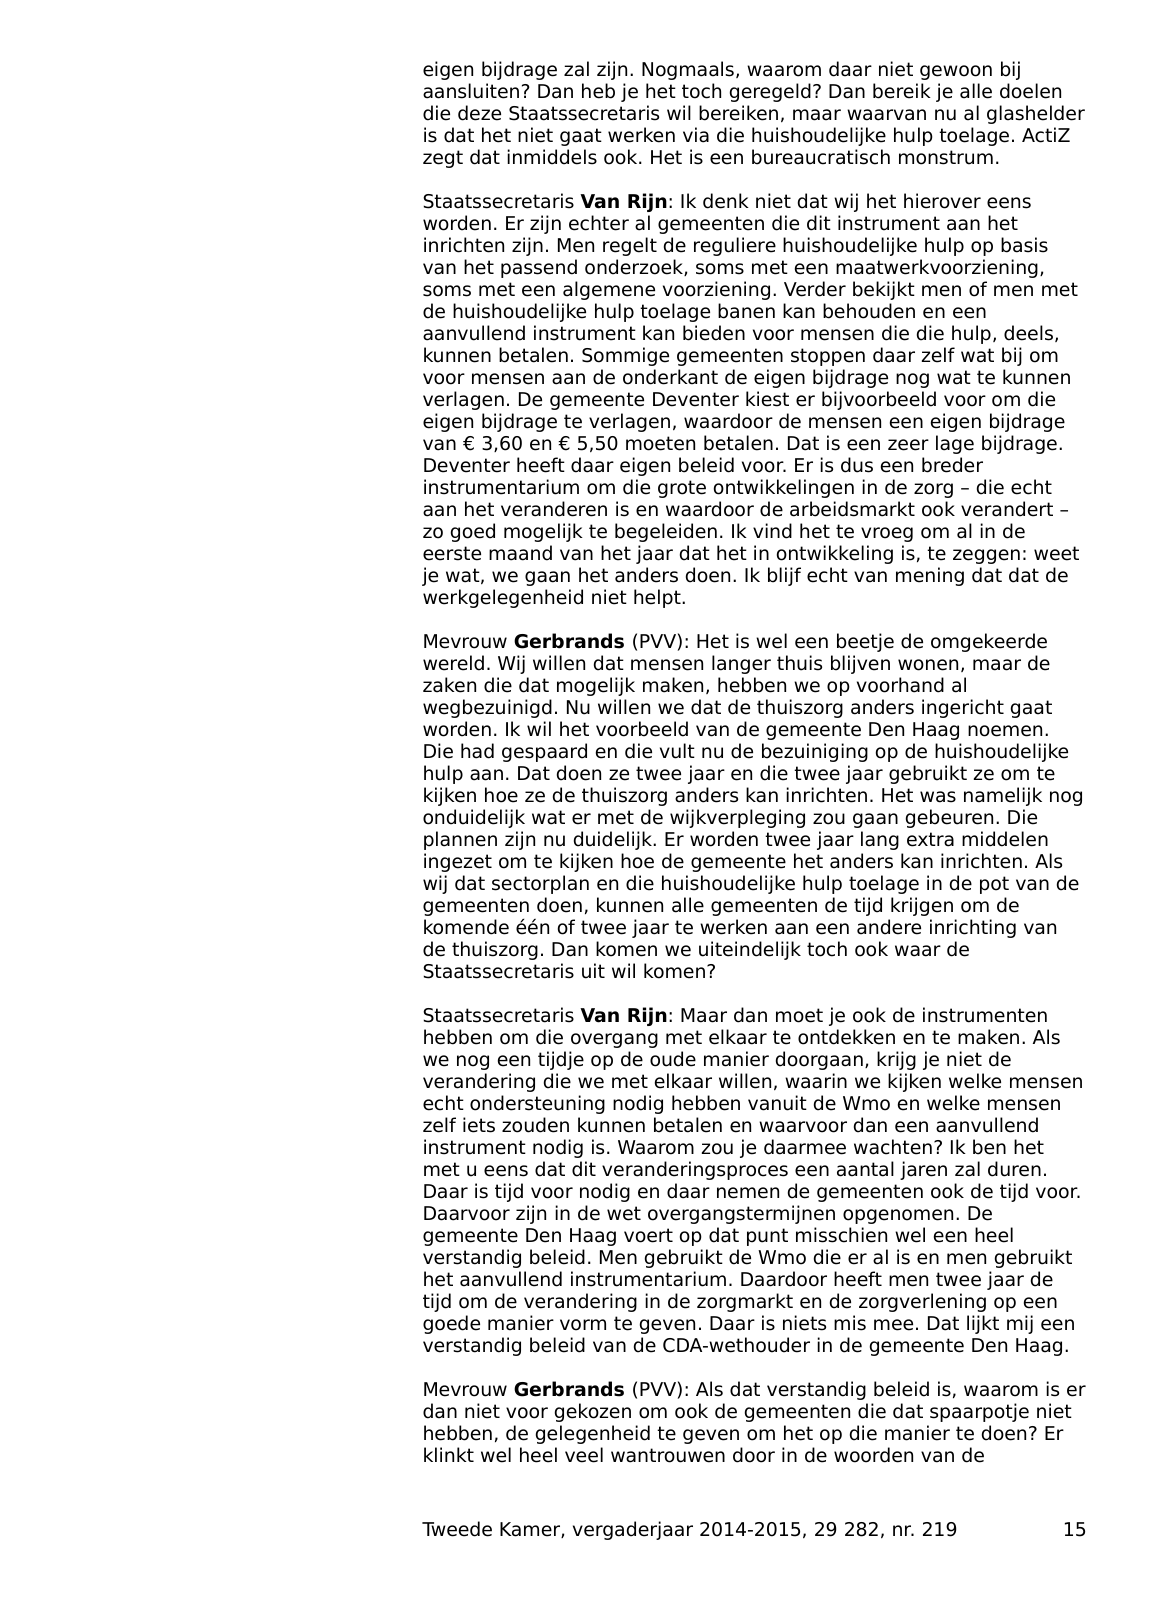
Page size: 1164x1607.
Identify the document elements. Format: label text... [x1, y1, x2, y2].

text Mevrouw Gerbrands (PVV): Als dat verstandig beleid is, waarom is er dan niet voor gekozen om ook de gemeenten die dat spaarpotje niet hebben, de gelegenheid te geven om het op die manier te doen? Er klinkt wel heel veel wantrouwen door in de woorden van de [422, 1379, 1087, 1467]
text Mevrouw Gerbrands (PVV): Het is wel een beetje de omgekeerde wereld. Wij willen dat mensen langer thuis blijven wonen, maar de zaken die dat mogelijk maken, hebben we op voorhand al wegbezuinigd. Nu willen we dat de thuiszorg anders ingericht gaat worden. Ik wil het voorbeeld van de gemeente Den Haag noemen. Die had gespaard en die vult nu de bezuiniging op de huishoudelijke hulp aan. Dat doen ze twee jaar en die twee jaar gebruikt ze om te kijken hoe ze de thuiszorg anders kan inrichten. Het was namelijk nog onduidelijk wat er met de wijkverpleging zou gaan gebeuren. Die plannen zijn nu duidelijk. Er worden twee jaar lang extra middelen ingezet om te kijken hoe de gemeente het anders kan inrichten. Als wij dat sectorplan en die huishoudelijke hulp toelage in de pot van de gemeenten doen, kunnen alle gemeenten de tijd krijgen om de komende één of twee jaar te werken aan een andere inrichting van de thuiszorg. Dan komen we uiteindelijk toch ook waar de Staatssecretaris uit wil komen? [422, 631, 1087, 983]
text Staatssecretaris Van Rijn: Ik denk niet dat wij het hierover eens worden. Er zijn echter al gemeenten die dit instrument aan het inrichten zijn. Men regelt de reguliere huishoudelijke hulp op basis van het passend onderzoek, soms met een maatwerkvoorziening, soms met een algemene voorziening. Verder bekijkt men of men met de huishoudelijke hulp toelage banen kan behouden en een aanvullend instrument kan bieden voor mensen die die hulp, deels, kunnen betalen. Sommige gemeenten stoppen daar zelf wat bij om voor mensen aan de onderkant de eigen bijdrage nog wat te kunnen verlagen. De gemeente Deventer kiest er bijvoorbeeld voor om die eigen bijdrage te verlagen, waardoor de mensen een eigen bijdrage van € 3,60 en € 5,50 moeten betalen. Dat is een zeer lage bijdrage. Deventer heeft daar eigen beleid voor. Er is dus een breder instrumentarium om die grote ontwikkelingen in de zorg – die echt aan het veranderen is en waardoor de arbeidsmarkt ook verandert – zo goed mogelijk te begeleiden. Ik vind het te vroeg om al in de eerste maand van het jaar dat het in ontwikkeling is, te zeggen: weet je wat, we gaan het anders doen. Ik blijf echt van mening dat dat de werkgelegenheid niet helpt. [422, 191, 1087, 609]
text Staatssecretaris Van Rijn: Maar dan moet je ook de instrumenten hebben om die overgang met elkaar te ontdekken en te maken. Als we nog een tijdje op de oude manier doorgaan, krijg je niet de verandering die we met elkaar willen, waarin we kijken welke mensen echt ondersteuning nodig hebben vanuit de Wmo en welke mensen zelf iets zouden kunnen betalen en waarvoor dan een aanvullend instrument nodig is. Waarom zou je daarmee wachten? Ik ben het met u eens dat dit veranderingsproces een aantal jaren zal duren. Daar is tijd voor nodig en daar nemen de gemeenten ook de tijd voor. Daarvoor zijn in de wet overgangstermijnen opgenomen. De gemeente Den Haag voert op dat punt misschien wel een heel verstandig beleid. Men gebruikt de Wmo die er al is en men gebruikt het aanvullend instrumentarium. Daardoor heeft men twee jaar de tijd om de verandering in de zorgmarkt en de zorgverlening op een goede manier vorm te geven. Daar is niets mis mee. Dat lijkt mij een verstandig beleid van de CDA-wethouder in de gemeente Den Haag. [422, 1005, 1087, 1356]
text eigen bijdrage zal zijn. Nogmaals, waarom daar niet gewoon bij aansluiten? Dan heb je het toch geregeld? Dan bereik je alle doelen die deze Staatssecretaris wil bereiken, maar waarvan nu al glashelder is dat het niet gaat werken via die huishoudelijke hulp toelage. ActiZ zegt dat inmiddels ook. Het is een bureaucratisch monstrum. [422, 59, 1087, 169]
